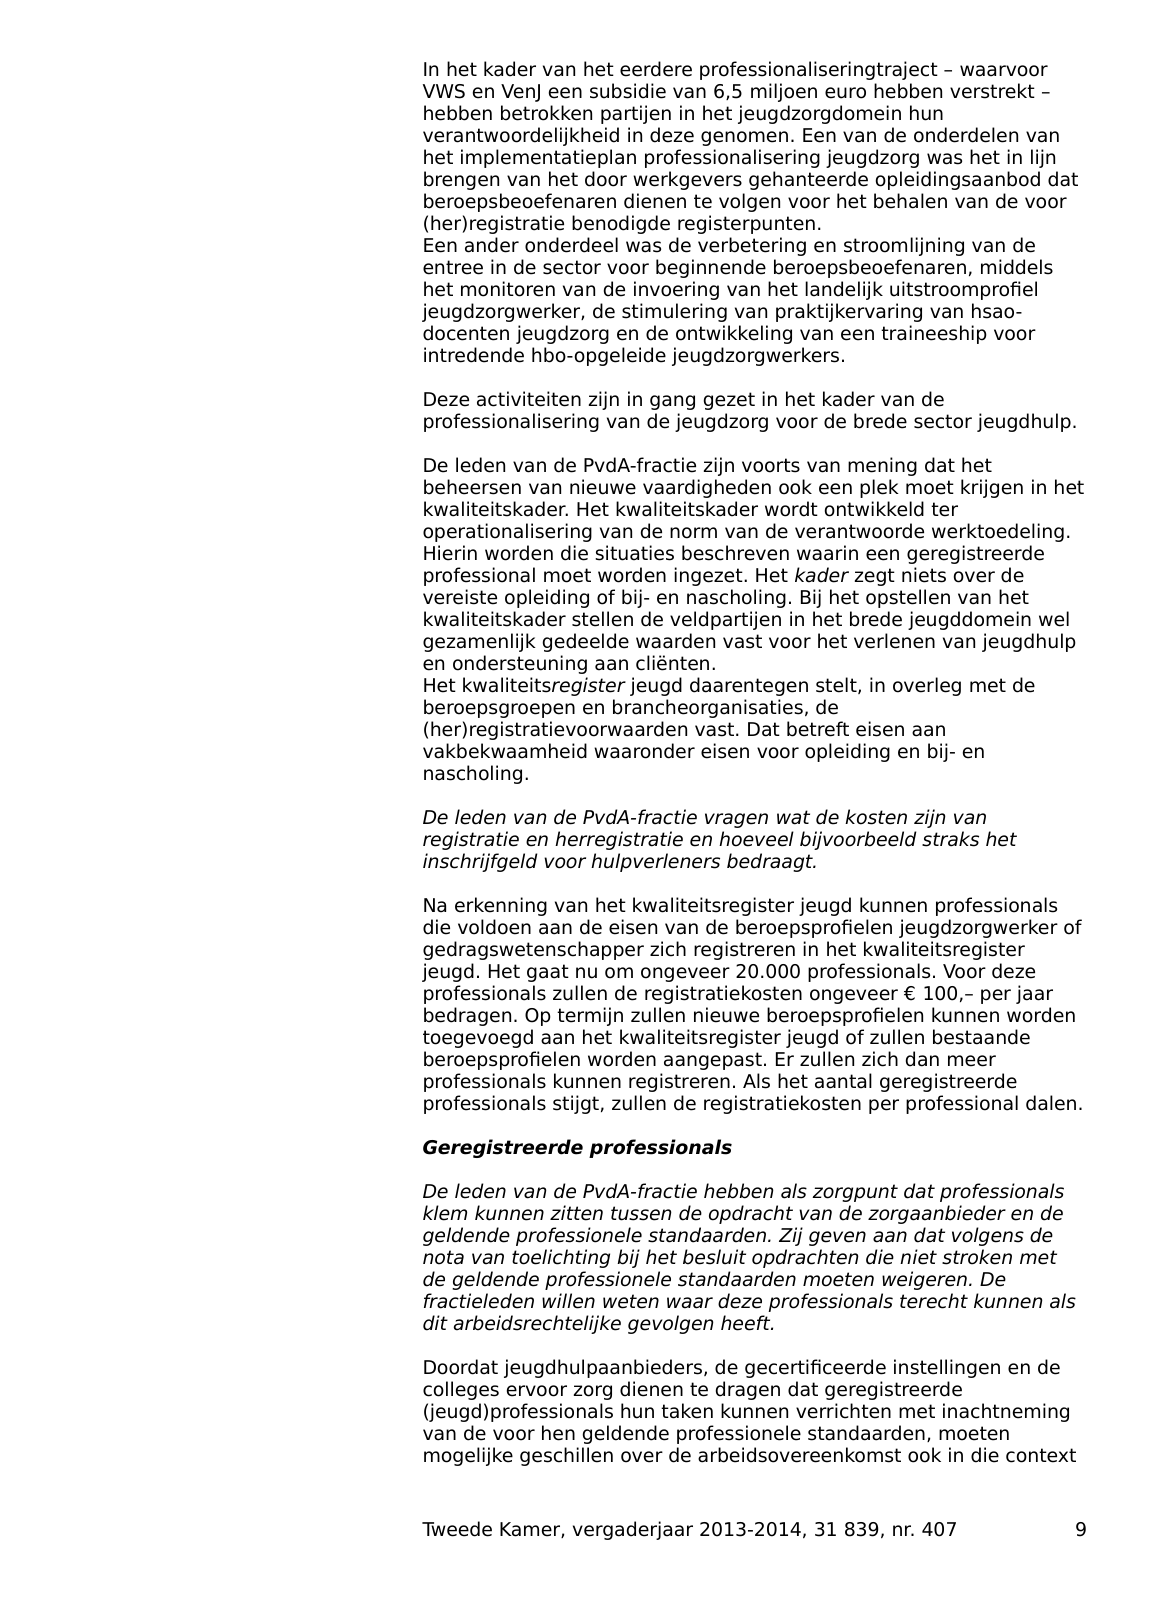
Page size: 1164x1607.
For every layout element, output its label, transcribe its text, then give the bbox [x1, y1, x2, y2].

text Na erkenning van het kwaliteitsregister jeugd kunnen professionals die voldoen aan de eisen van de beroepsprofielen jeugdzorgwerker of gedragswetenschapper zich registreren in het kwaliteitsregister jeugd. Het gaat nu om ongeveer 20.000 professionals. Voor deze professionals zullen de registratiekosten ongeveer € 100,– per jaar bedragen. Op termijn zullen nieuwe beroepsprofielen kunnen worden toegevoegd aan het kwaliteitsregister jeugd of zullen bestaande beroepsprofielen worden aangepast. Er zullen zich dan meer professionals kunnen registreren. Als het aantal geregistreerde professionals stijgt, zullen de registratiekosten per professional dalen. [422, 895, 1087, 1115]
text In het kader van het eerdere professionaliseringtraject – waarvoor VWS en VenJ een subsidie van 6,5 miljoen euro hebben verstrekt – hebben betrokken partijen in het jeugdzorgdomein hun verantwoordelijkheid in deze genomen. Een van de onderdelen van het implementatieplan professionalisering jeugdzorg was het in lijn brengen van het door werkgevers gehanteerde opleidingsaanbod dat beroepsbeoefenaren dienen te volgen voor het behalen van de voor (her)registratie benodigde registerpunten. [422, 59, 1087, 235]
text De leden van de PvdA-fractie vragen wat de kosten zijn van registratie en herregistratie en hoeveel bijvoorbeeld straks het inschrijfgeld voor hulpverleners bedraagt. [422, 807, 1087, 873]
text Een ander onderdeel was de verbetering en stroomlijning van de entree in de sector voor beginnende beroepsbeoefenaren, middels het monitoren van de invoering van het landelijk uitstroomprofiel jeugdzorgwerker, de stimulering van praktijkervaring van hsao-docenten jeugdzorg en de ontwikkeling van een traineeship voor intredende hbo-opgeleide jeugdzorgwerkers. [422, 235, 1087, 367]
text Doordat jeugdhulpaanbieders, de gecertificeerde instellingen en de colleges ervoor zorg dienen te dragen dat geregistreerde (jeugd)professionals hun taken kunnen verrichten met inachtneming van de voor hen geldende professionele standaarden, moeten mogelijke geschillen over de arbeidsovereenkomst ook in die context [422, 1357, 1087, 1467]
text De leden van de PvdA-fractie hebben als zorgpunt dat professionals klem kunnen zitten tussen de opdracht van de zorgaanbieder en de geldende professionele standaarden. Zij geven aan dat volgens de nota van toelichting bij het besluit opdrachten die niet stroken met de geldende professionele standaarden moeten weigeren. De fractieleden willen weten waar deze professionals terecht kunnen als dit arbeidsrechtelijke gevolgen heeft. [422, 1181, 1087, 1335]
text Deze activiteiten zijn in gang gezet in het kader van de professionalisering van de jeugdzorg voor de brede sector jeugdhulp. [422, 389, 1087, 433]
text De leden van de PvdA-fractie zijn voorts van mening dat het beheersen van nieuwe vaardigheden ook een plek moet krijgen in het kwaliteitskader. Het kwaliteitskader wordt ontwikkeld ter operationalisering van de norm van de verantwoorde werktoedeling. Hierin worden die situaties beschreven waarin een geregistreerde professional moet worden ingezet. Het kader zegt niets over de vereiste opleiding of bij- en nascholing. Bij het opstellen van het kwaliteitskader stellen de veldpartijen in het brede jeugddomein wel gezamenlijk gedeelde waarden vast voor het verlenen van jeugdhulp en ondersteuning aan cliënten. [422, 455, 1087, 675]
subtitle Geregistreerde professionals [422, 1137, 1087, 1159]
text Het kwaliteitsregister jeugd daarentegen stelt, in overleg met de beroepsgroepen en brancheorganisaties, de (her)registratievoorwaarden vast. Dat betreft eisen aan vakbekwaamheid waaronder eisen voor opleiding en bij- en nascholing. [422, 675, 1087, 785]
